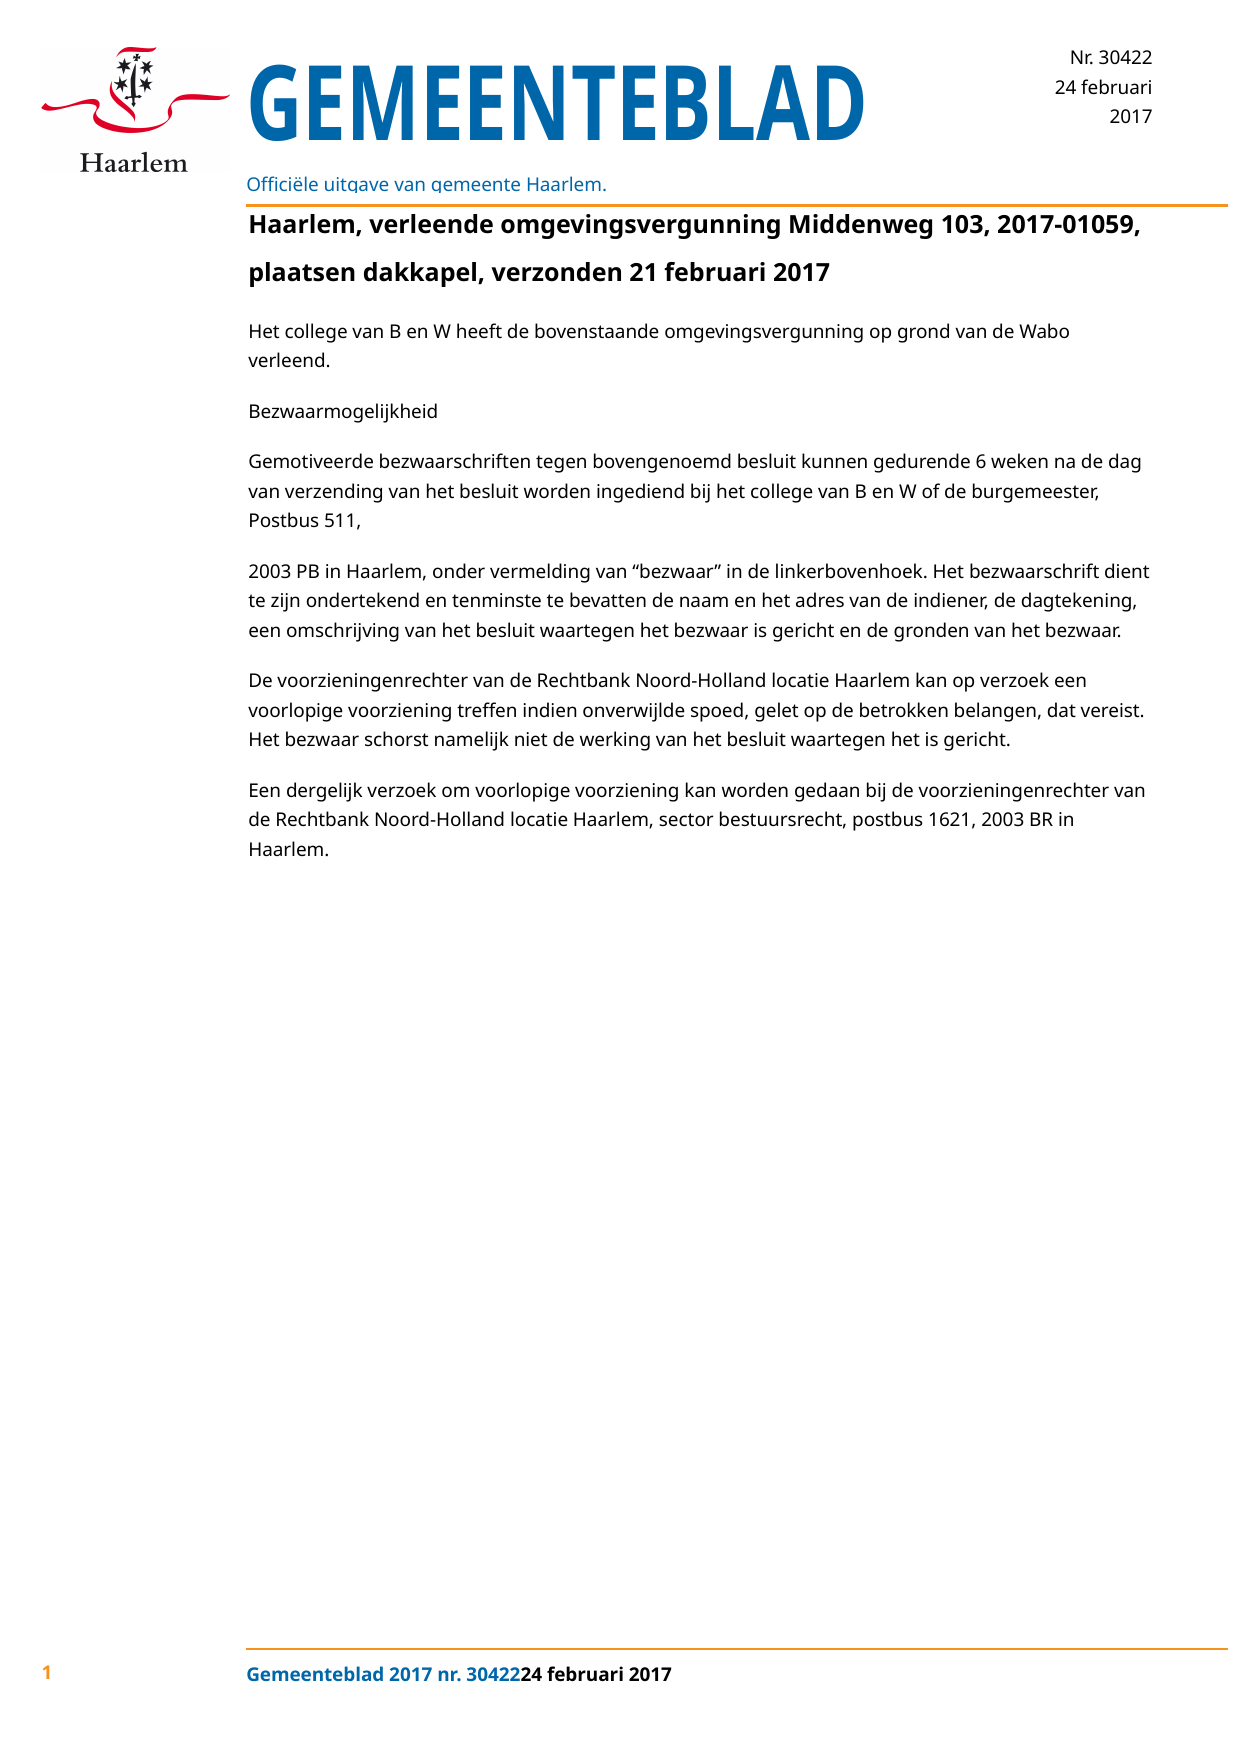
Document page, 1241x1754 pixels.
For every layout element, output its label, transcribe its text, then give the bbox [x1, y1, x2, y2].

text Een dergelijk verzoek om voorlopige voorziening kan worden gedaan bij de voorzieningenrechter van de Rechtbank Noord-Holland locatie Haarlem, sector bestuursrecht, postbus 1621, 2003 BR in Haarlem. [248, 777, 1152, 862]
text Bezwaarmogelijkheid [248, 398, 1152, 424]
text Het college van B en W heeft de bovenstaande omgevingsvergunning op grond van de Wabo verleend. [248, 318, 1152, 373]
text Gemotiveerde bezwaarschriften tegen bovengenoemd besluit kunnen gedurende 6 weken na de dag van verzending van het besluit worden ingediend bij het college van B en W of de burgemeester, Postbus 511, [248, 448, 1152, 533]
picture [41, 47, 231, 172]
text De voorzieningenrechter van de Rechtbank Noord-Holland locatie Haarlem kan op verzoek een voorlopige voorziening treffen indien onverwijlde spoed, gelet op de betrokken belangen, dat vereist. Het bezwaar schorst namelijk niet de werking van het besluit waartegen het is gericht. [248, 667, 1152, 752]
text Haarlem, verleende omgevingsvergunning Middenweg 103, 2017-01059, plaatsen dakkapel, verzonden 21 februari 2017 [248, 207, 1152, 288]
text 2003 PB in Haarlem, onder vermelding van “bezwaar” in de linkerbovenhoek. Het bezwaarschrift dient te zijn ondertekend en tenminste te bevatten de naam en het adres van de indiener, de dagtekening, een omschrijving van het besluit waartegen het bezwaar is gericht en de gronden van het bezwaar. [248, 558, 1152, 643]
